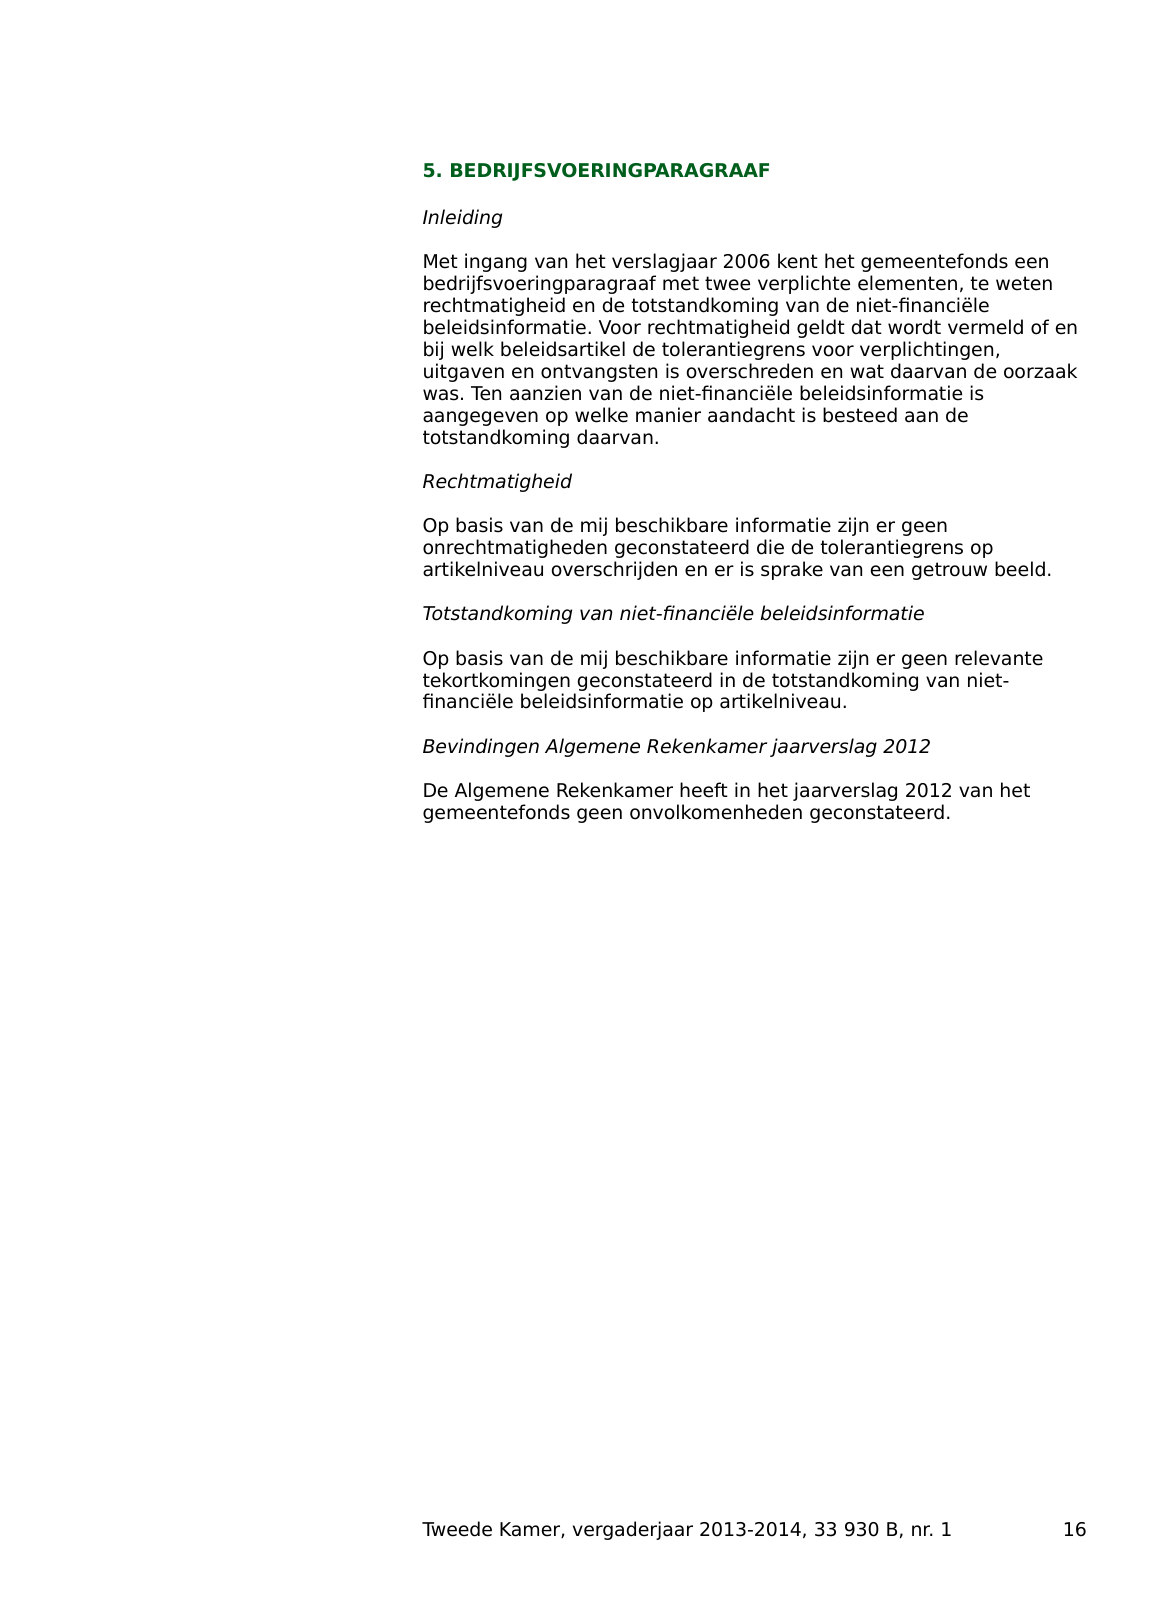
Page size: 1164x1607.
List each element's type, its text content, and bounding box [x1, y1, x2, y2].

text Met ingang van het verslagjaar 2006 kent het gemeentefonds een bedrijfsvoeringparagraaf met twee verplichte elementen, te weten rechtmatigheid en de totstandkoming van de niet-financiële beleidsinformatie. Voor rechtmatigheid geldt dat wordt vermeld of en bij welk beleidsartikel de tolerantiegrens voor verplichtingen, uitgaven en ontvangsten is overschreden en wat daarvan de oorzaak was. Ten aanzien van de niet-financiële beleidsinformatie is aangegeven op welke manier aandacht is besteed aan de totstandkoming daarvan. [422, 251, 1087, 449]
subtitle 5. BEDRIJFSVOERINGPARAGRAAF [422, 160, 1087, 182]
text Op basis van de mij beschikbare informatie zijn er geen relevante tekortkomingen geconstateerd in de totstandkoming van niet-financiële beleidsinformatie op artikelniveau. [422, 647, 1087, 713]
subtitle Inleiding [422, 207, 1087, 229]
subtitle Bevindingen Algemene Rekenkamer jaarverslag 2012 [422, 736, 1087, 758]
text Op basis van de mij beschikbare informatie zijn er geen onrechtmatigheden geconstateerd die de tolerantiegrens op artikelniveau overschrijden en er is sprake van een getrouw beeld. [422, 515, 1087, 581]
subtitle Totstandkoming van niet-financiële beleidsinformatie [422, 603, 1087, 625]
subtitle Rechtmatigheid [422, 471, 1087, 493]
text De Algemene Rekenkamer heeft in het jaarverslag 2012 van het gemeentefonds geen onvolkomenheden geconstateerd. [422, 780, 1087, 824]
